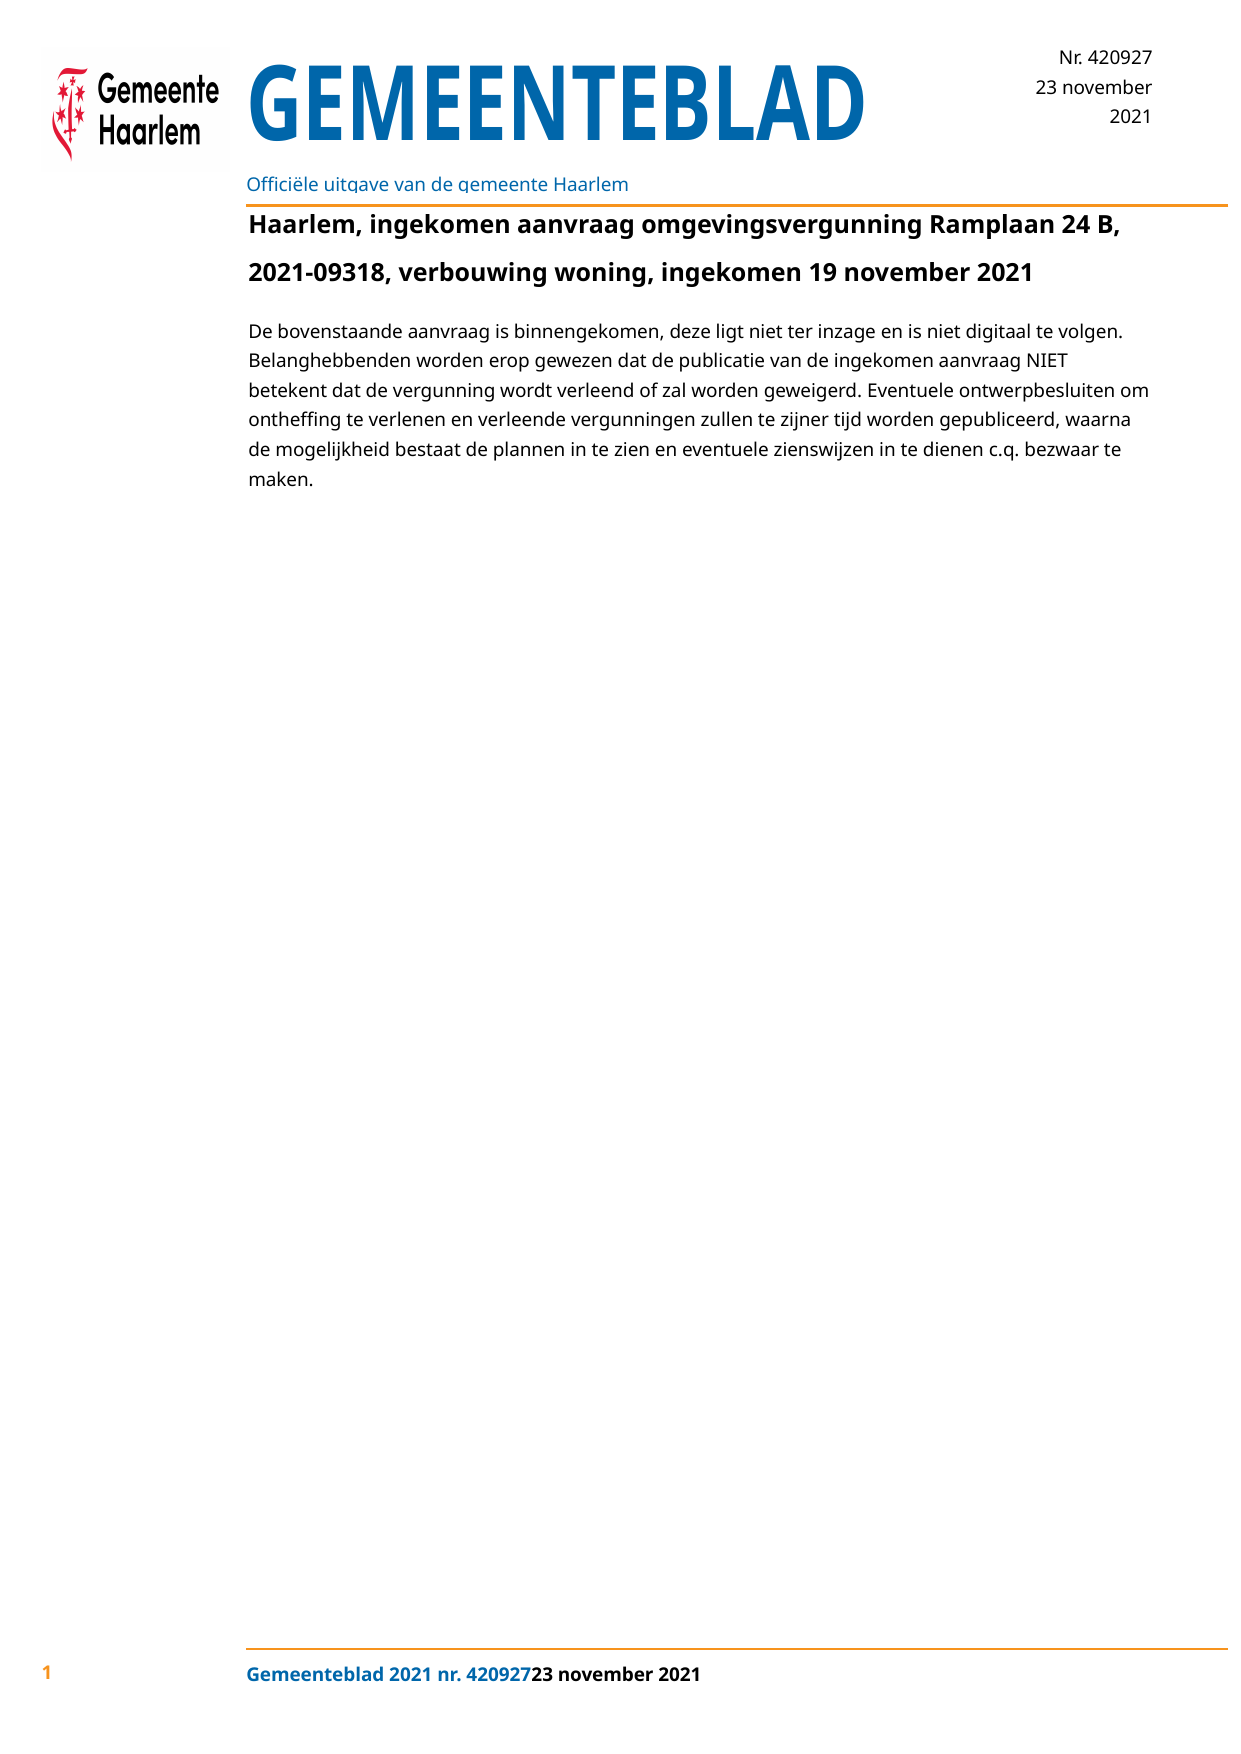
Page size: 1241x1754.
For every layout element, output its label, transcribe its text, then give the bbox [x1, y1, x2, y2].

text De bovenstaande aanvraag is binnengekomen, deze ligt niet ter inzage en is niet digitaal te volgen. Belanghebbenden worden erop gewezen dat de publicatie van de ingekomen aanvraag NIET betekent dat de vergunning wordt verleend of zal worden geweigerd. Eventuele ontwerpbesluiten om ontheffing te verlenen en verleende vergunningen zullen te zijner tijd worden gepubliceerd, waarna de mogelijkheid bestaat de plannen in te zien en eventuele zienswijzen in te dienen c.q. bezwaar te maken. [248, 318, 1152, 492]
picture [41, 47, 231, 172]
text Haarlem, ingekomen aanvraag omgevingsvergunning Ramplaan 24 B, 2021-09318, verbouwing woning, ingekomen 19 november 2021 [248, 207, 1152, 288]
